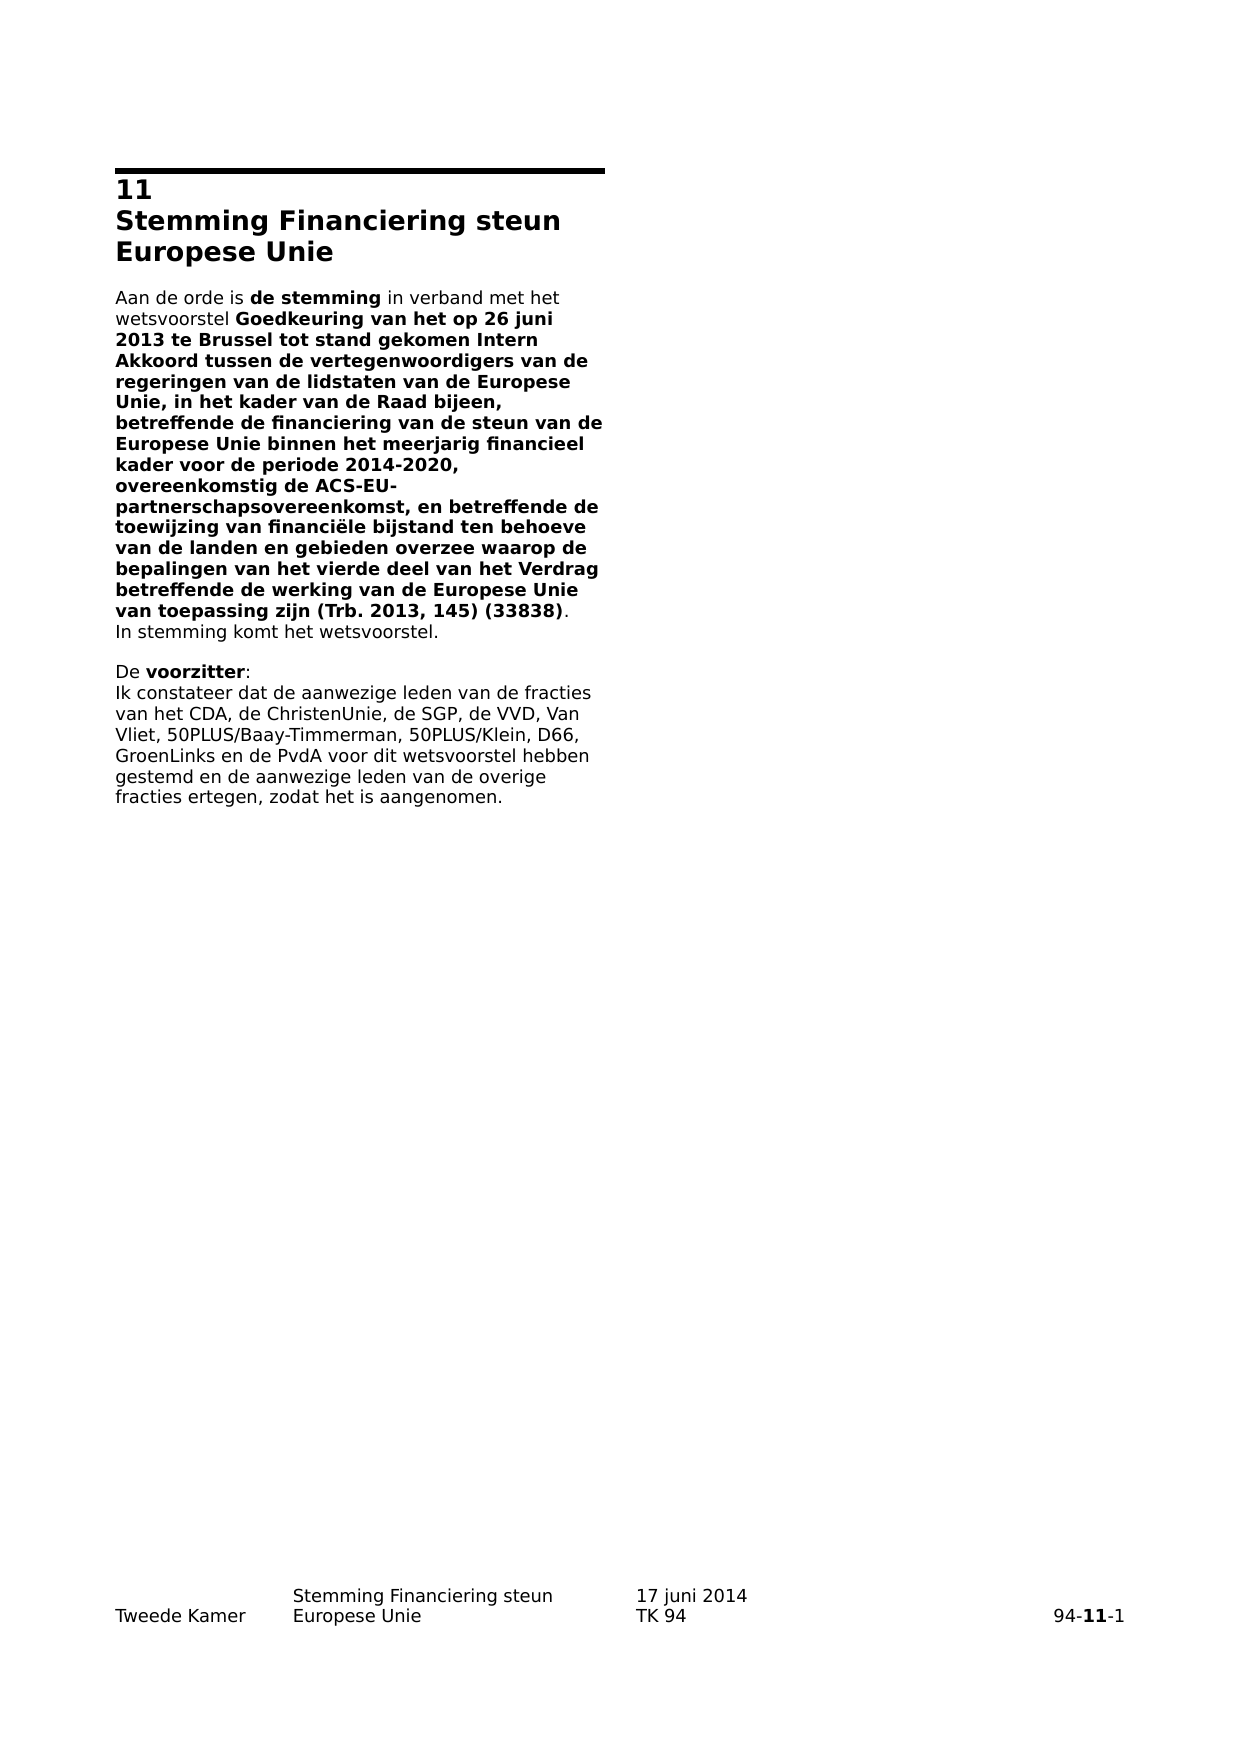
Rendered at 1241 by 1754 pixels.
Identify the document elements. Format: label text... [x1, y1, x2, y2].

text In stemming komt het wetsvoorstel. [115, 621, 605, 642]
text Aan de orde is de stemming in verband met het wetsvoorstel Goedkeuring van het op 26 juni 2013 te Brussel tot stand gekomen Intern Akkoord tussen de vertegenwoordigers van de regeringen van de lidstaten van de Europese Unie, in het kader van de Raad bijeen, betreffende de financiering van de steun van de Europese Unie binnen het meerjarig financieel kader voor de periode 2014-2020, overeenkomstig de ACS-EU-partnerschapsovereenkomst, en betreffende de toewijzing van financiële bijstand ten behoeve van de landen en gebieden overzee waarop de bepalingen van het vierde deel van het Verdrag betreffende de werking van de Europese Unie van toepassing zijn (Trb. 2013, 145) (33838). [115, 288, 605, 621]
text Ik constateer dat de aanwezige leden van de fracties van het CDA, de ChristenUnie, de SGP, de VVD, Van Vliet, 50PLUS/Baay-Timmerman, 50PLUS/Klein, D66, GroenLinks en de PvdA voor dit wetsvoorstel hebben gestemd en de aanwezige leden van de overige fracties ertegen, zodat het is aangenomen. [115, 683, 605, 808]
title 11 Stemming Financiering steun Europese Unie [115, 174, 605, 268]
text De voorzitter: [115, 662, 605, 683]
